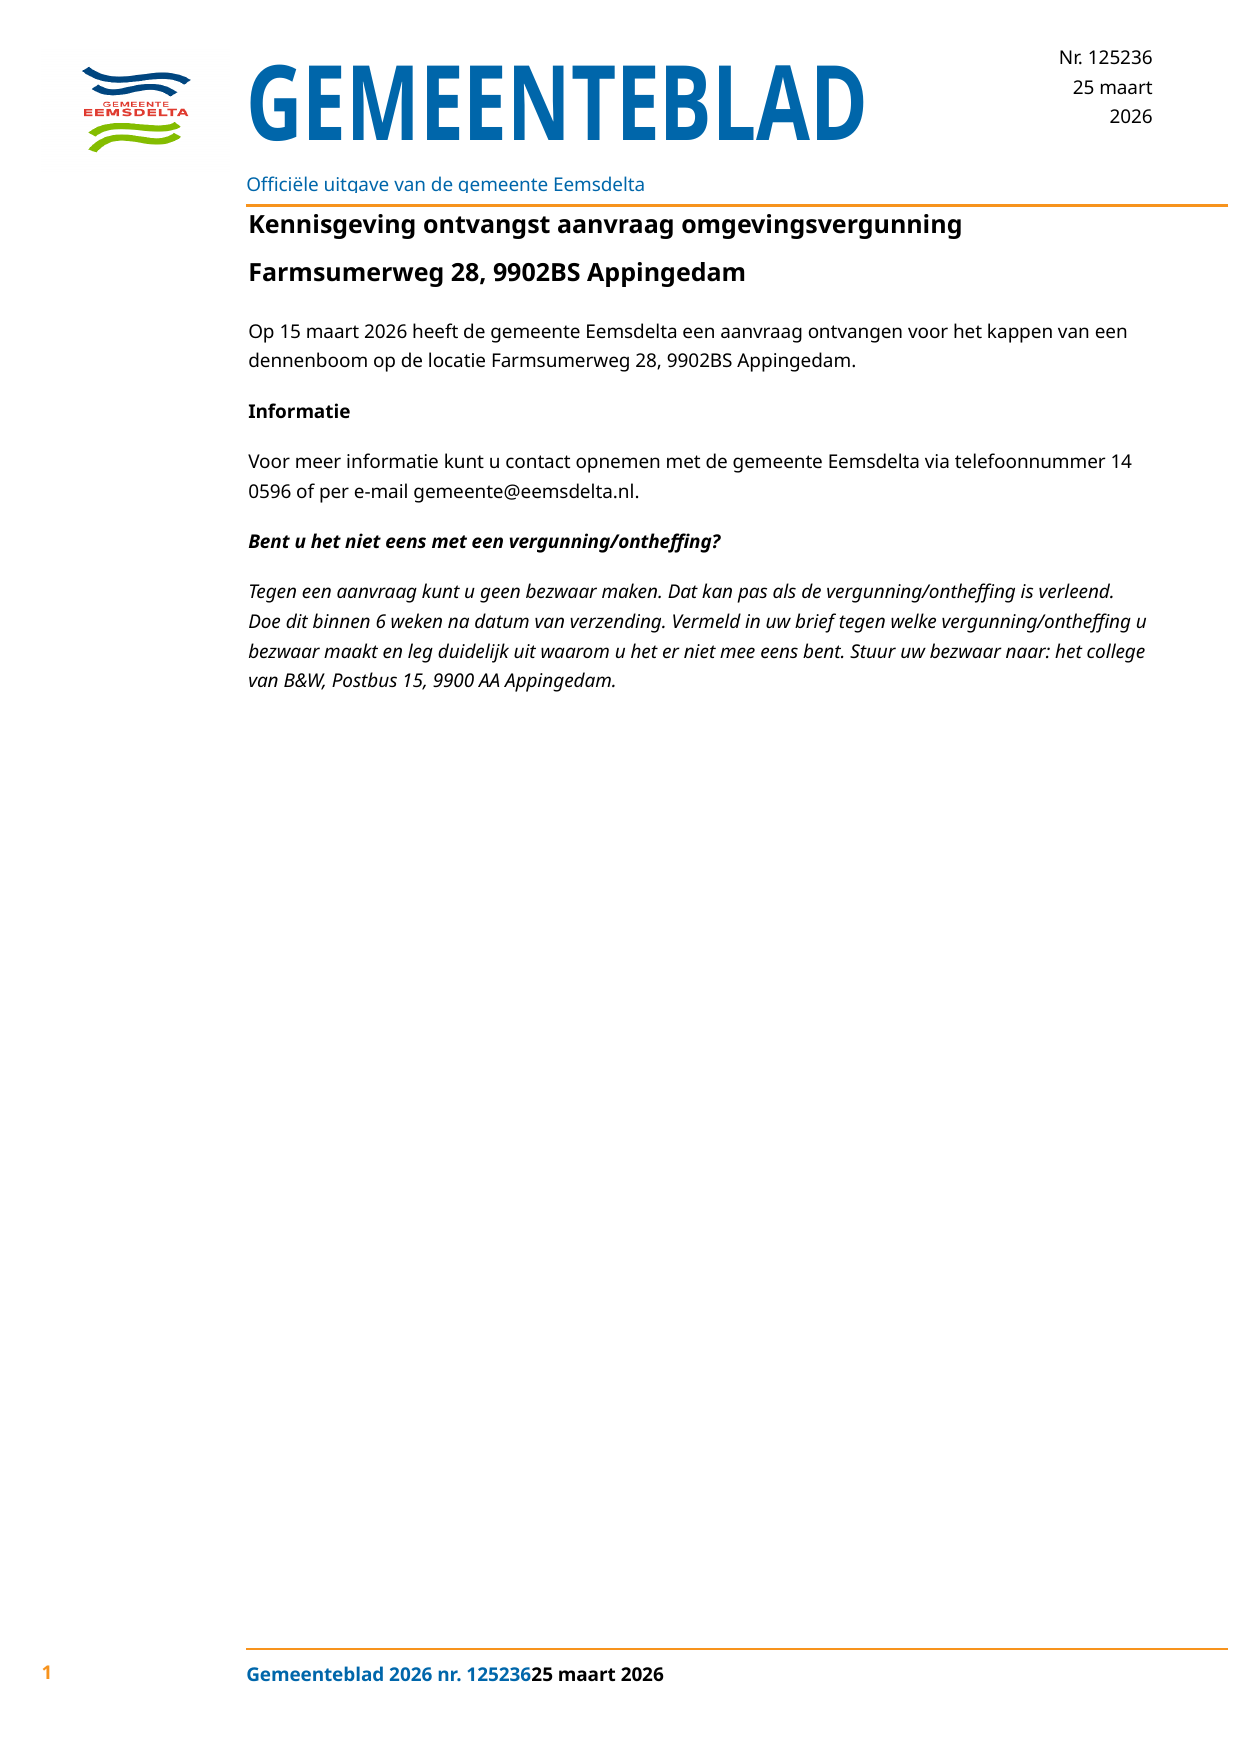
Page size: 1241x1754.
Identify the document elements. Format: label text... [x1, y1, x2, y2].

text Bent u het niet eens met een vergunning/ontheffing? [248, 528, 1152, 554]
picture [41, 47, 231, 172]
text Tegen een aanvraag kunt u geen bezwaar maken. Dat kan pas als de vergunning/ontheffing is verleend. Doe dit binnen 6 weken na datum van verzending. Vermeld in uw brief tegen welke vergunning/ontheffing u bezwaar maakt en leg duidelijk uit waarom u het er niet mee eens bent. Stuur uw bezwaar naar: het college van B&W, Postbus 15, 9900 AA Appingedam. [248, 579, 1152, 693]
text Voor meer informatie kunt u contact opnemen met de gemeente Eemsdelta via telefoonnummer 14 0596 of per e-mail gemeente@eemsdelta.nl. [248, 448, 1152, 504]
text Op 15 maart 2026 heeft de gemeente Eemsdelta een aanvraag ontvangen voor het kappen van een dennenboom op de locatie Farmsumerweg 28, 9902BS Appingedam. [248, 318, 1152, 373]
text Kennisgeving ontvangst aanvraag omgevingsvergunning Farmsumerweg 28, 9902BS Appingedam [248, 207, 1152, 288]
text Informatie [248, 398, 1152, 424]
